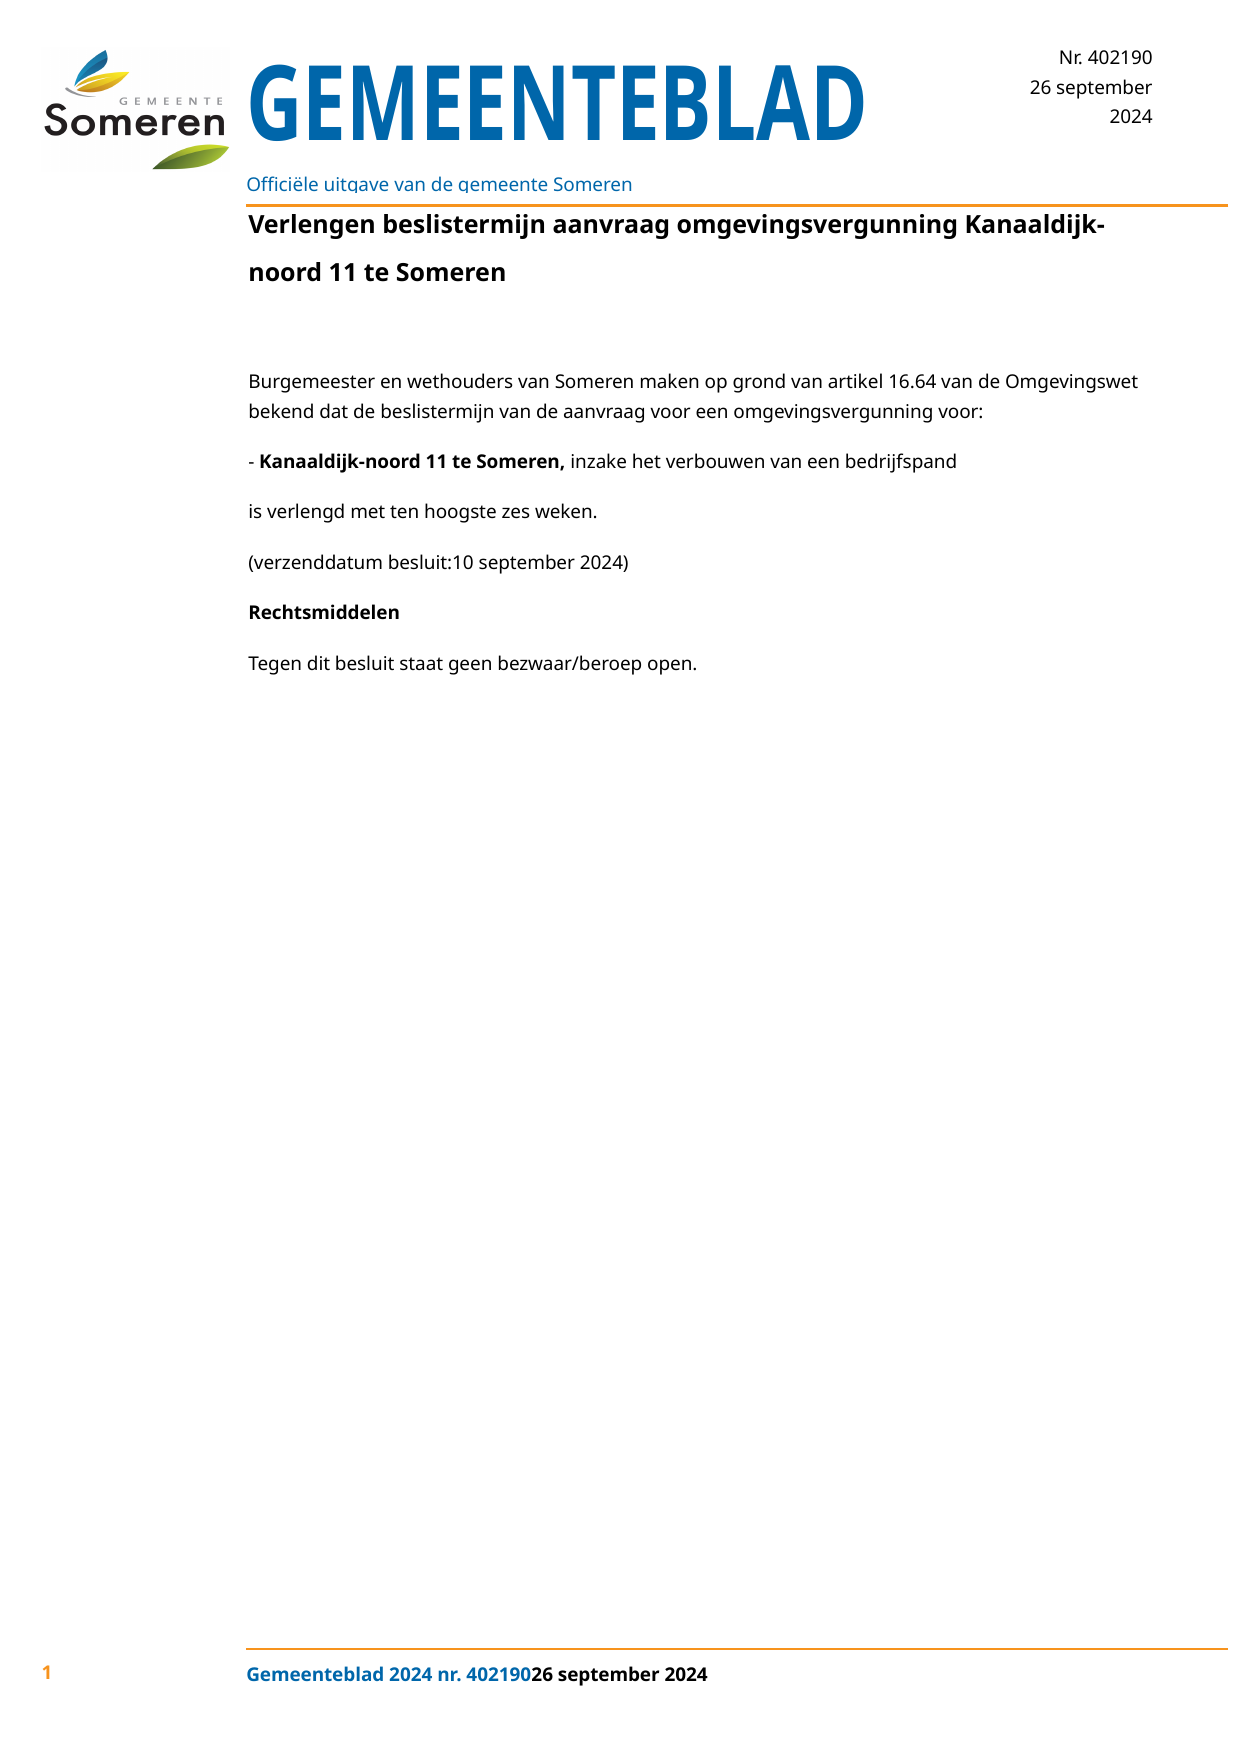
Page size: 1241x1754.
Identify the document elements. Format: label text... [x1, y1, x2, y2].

text (verzenddatum besluit:10 september 2024) [248, 549, 1152, 575]
text Rechtsmiddelen [248, 599, 1152, 625]
text Verlengen beslistermijn aanvraag omgevingsvergunning Kanaaldijk-noord 11 te Someren [248, 207, 1152, 288]
text - Kanaaldijk-noord 11 te Someren, inzake het verbouwen van een bedrijfspand [248, 448, 1152, 474]
picture [41, 47, 231, 172]
text Tegen dit besluit staat geen bezwaar/beroep open. [248, 650, 1152, 676]
text is verlengd met ten hoogste zes weken. [248, 499, 1152, 524]
text Burgemeester en wethouders van Someren maken op grond van artikel 16.64 van de Omgevingswet bekend dat de beslistermijn van de aanvraag voor een omgevingsvergunning voor: [248, 368, 1152, 424]
